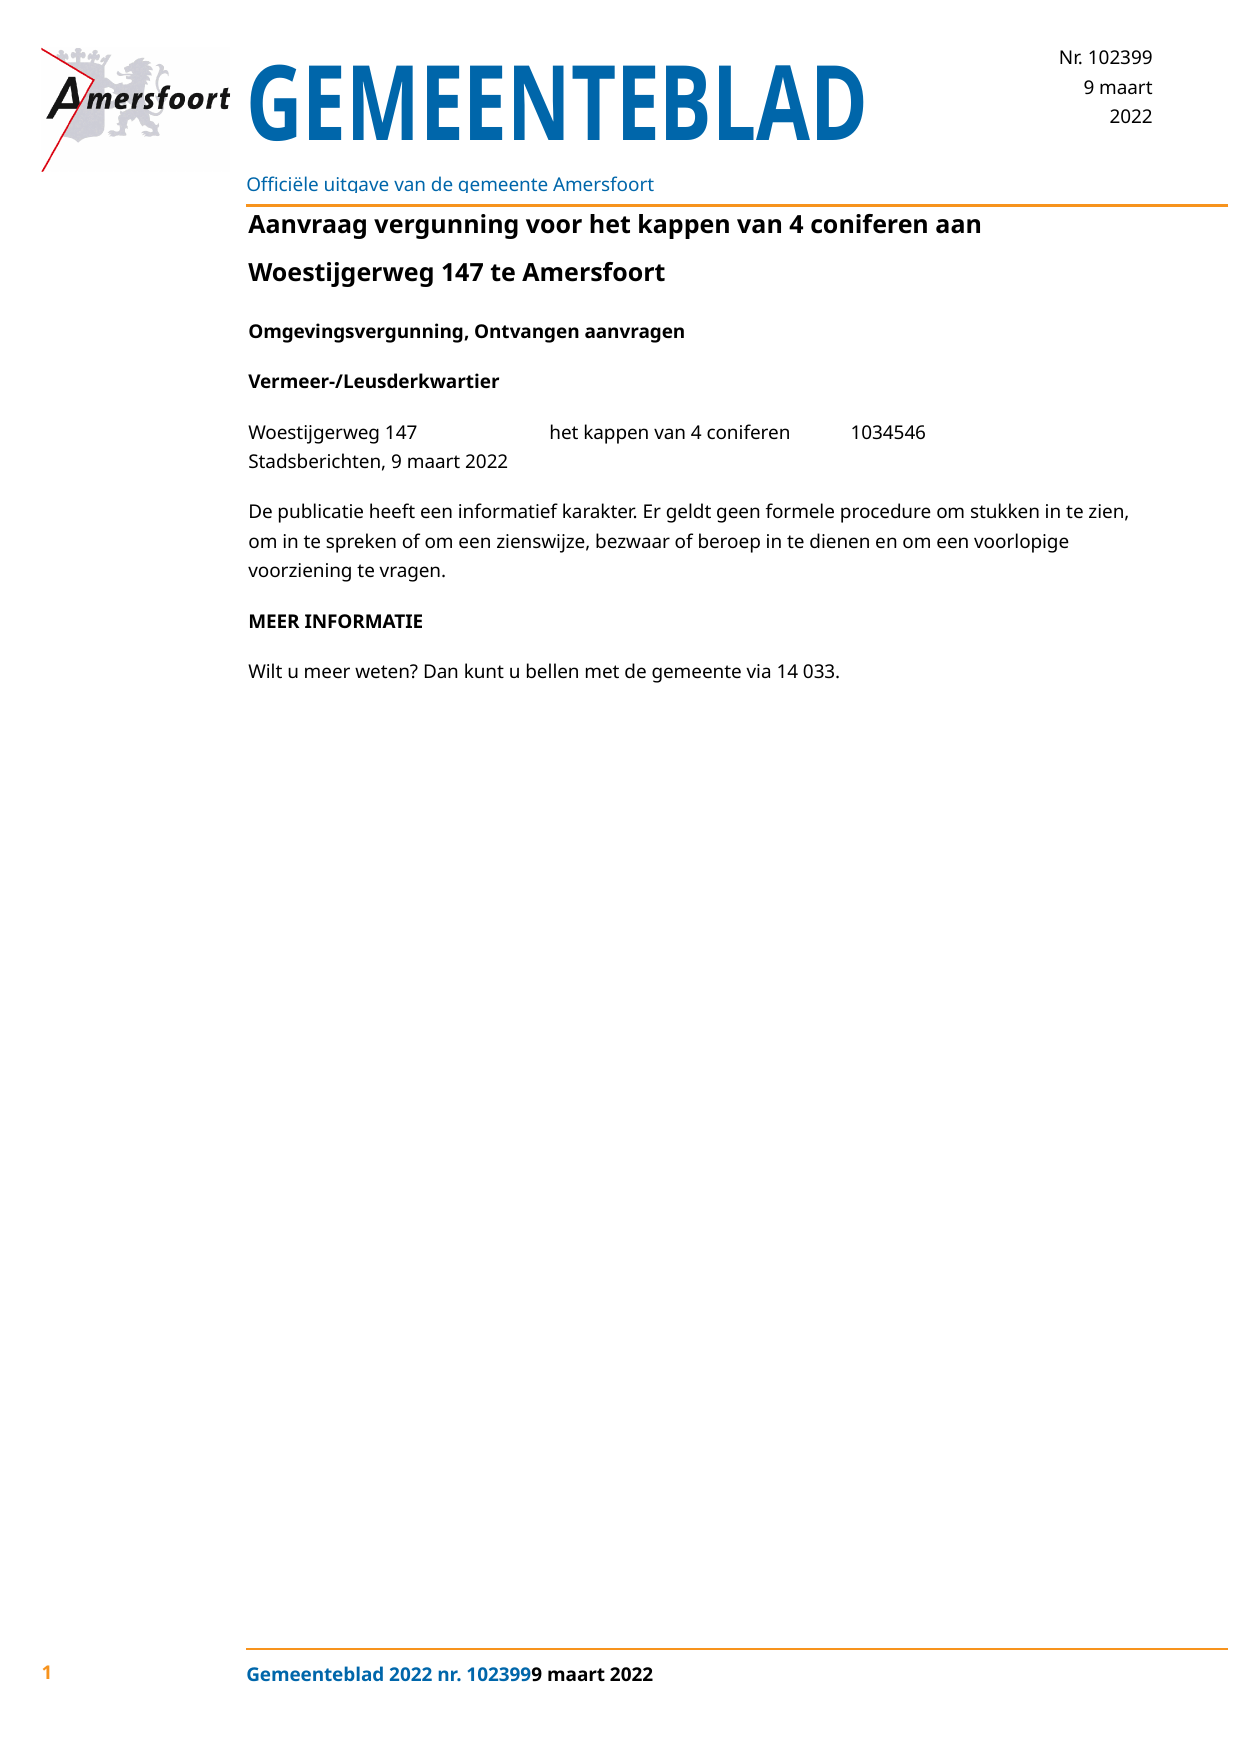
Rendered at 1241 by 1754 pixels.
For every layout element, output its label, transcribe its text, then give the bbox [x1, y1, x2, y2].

table_header Woestijgerweg 147 [248, 419, 549, 444]
table_header het kappen van 4 coniferen [549, 419, 850, 444]
text MEER INFORMATIE [248, 608, 1152, 633]
text Vermeer-/Leusderkwartier [248, 368, 1152, 394]
text Wilt u meer weten? Dan kunt u bellen met de gemeente via 14 033. [248, 658, 1152, 684]
text Omgevingsvergunning, Ontvangen aanvragen [248, 318, 1152, 344]
text Aanvraag vergunning voor het kappen van 4 coniferen aan Woestijgerweg 147 te Amersfoort [248, 207, 1152, 288]
picture [41, 47, 231, 172]
text De publicatie heeft een informatief karakter. Er geldt geen formele procedure om stukken in te zien, om in te spreken of om een zienswijze, bezwaar of beroep in te dienen en om een voorlopige voorziening te vragen. [248, 498, 1152, 583]
text Stadsberichten, 9 maart 2022 [248, 448, 1152, 473]
table_header 1034546 [850, 419, 1152, 444]
